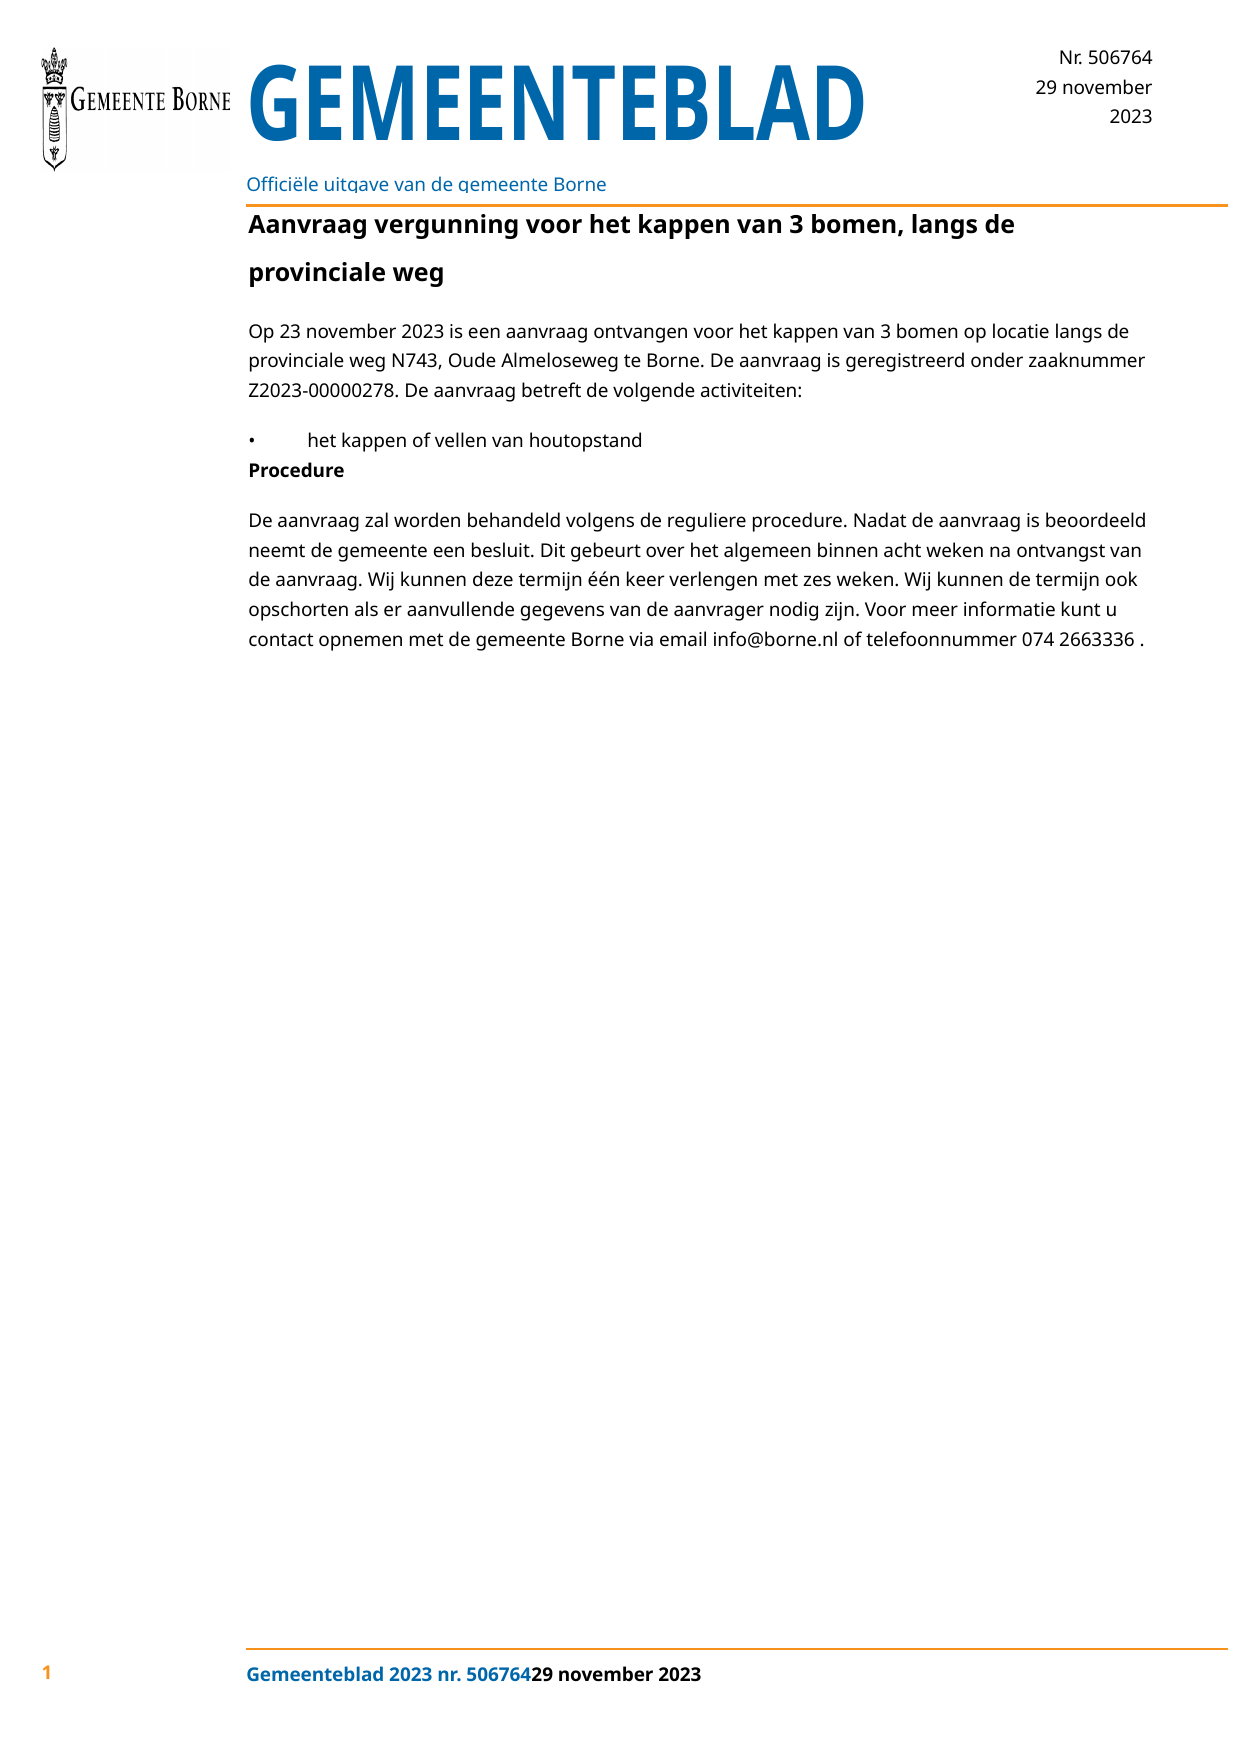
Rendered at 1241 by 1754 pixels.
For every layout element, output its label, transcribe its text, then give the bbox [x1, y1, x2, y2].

text Op 23 november 2023 is een aanvraag ontvangen voor het kappen van 3 bomen op locatie langs de provinciale weg N743, Oude Almeloseweg te Borne. De aanvraag is geregistreerd onder zaaknummer Z2023-00000278. De aanvraag betreft de volgende activiteiten: [248, 318, 1152, 403]
text Aanvraag vergunning voor het kappen van 3 bomen, langs de provinciale weg [248, 207, 1152, 288]
list het kappen of vellen van houtopstand [248, 427, 1152, 453]
text Procedure [248, 457, 1152, 483]
picture [41, 47, 231, 172]
text De aanvraag zal worden behandeld volgens de reguliere procedure. Nadat de aanvraag is beoordeeld neemt de gemeente een besluit. Dit gebeurt over het algemeen binnen acht weken na ontvangst van de aanvraag. Wij kunnen deze termijn één keer verlengen met zes weken. Wij kunnen de termijn ook opschorten als er aanvullende gegevens van de aanvrager nodig zijn. Voor meer informatie kunt u contact opnemen met de gemeente Borne via email info@borne.nl of telefoonnummer 074 2663336 . [248, 507, 1152, 652]
